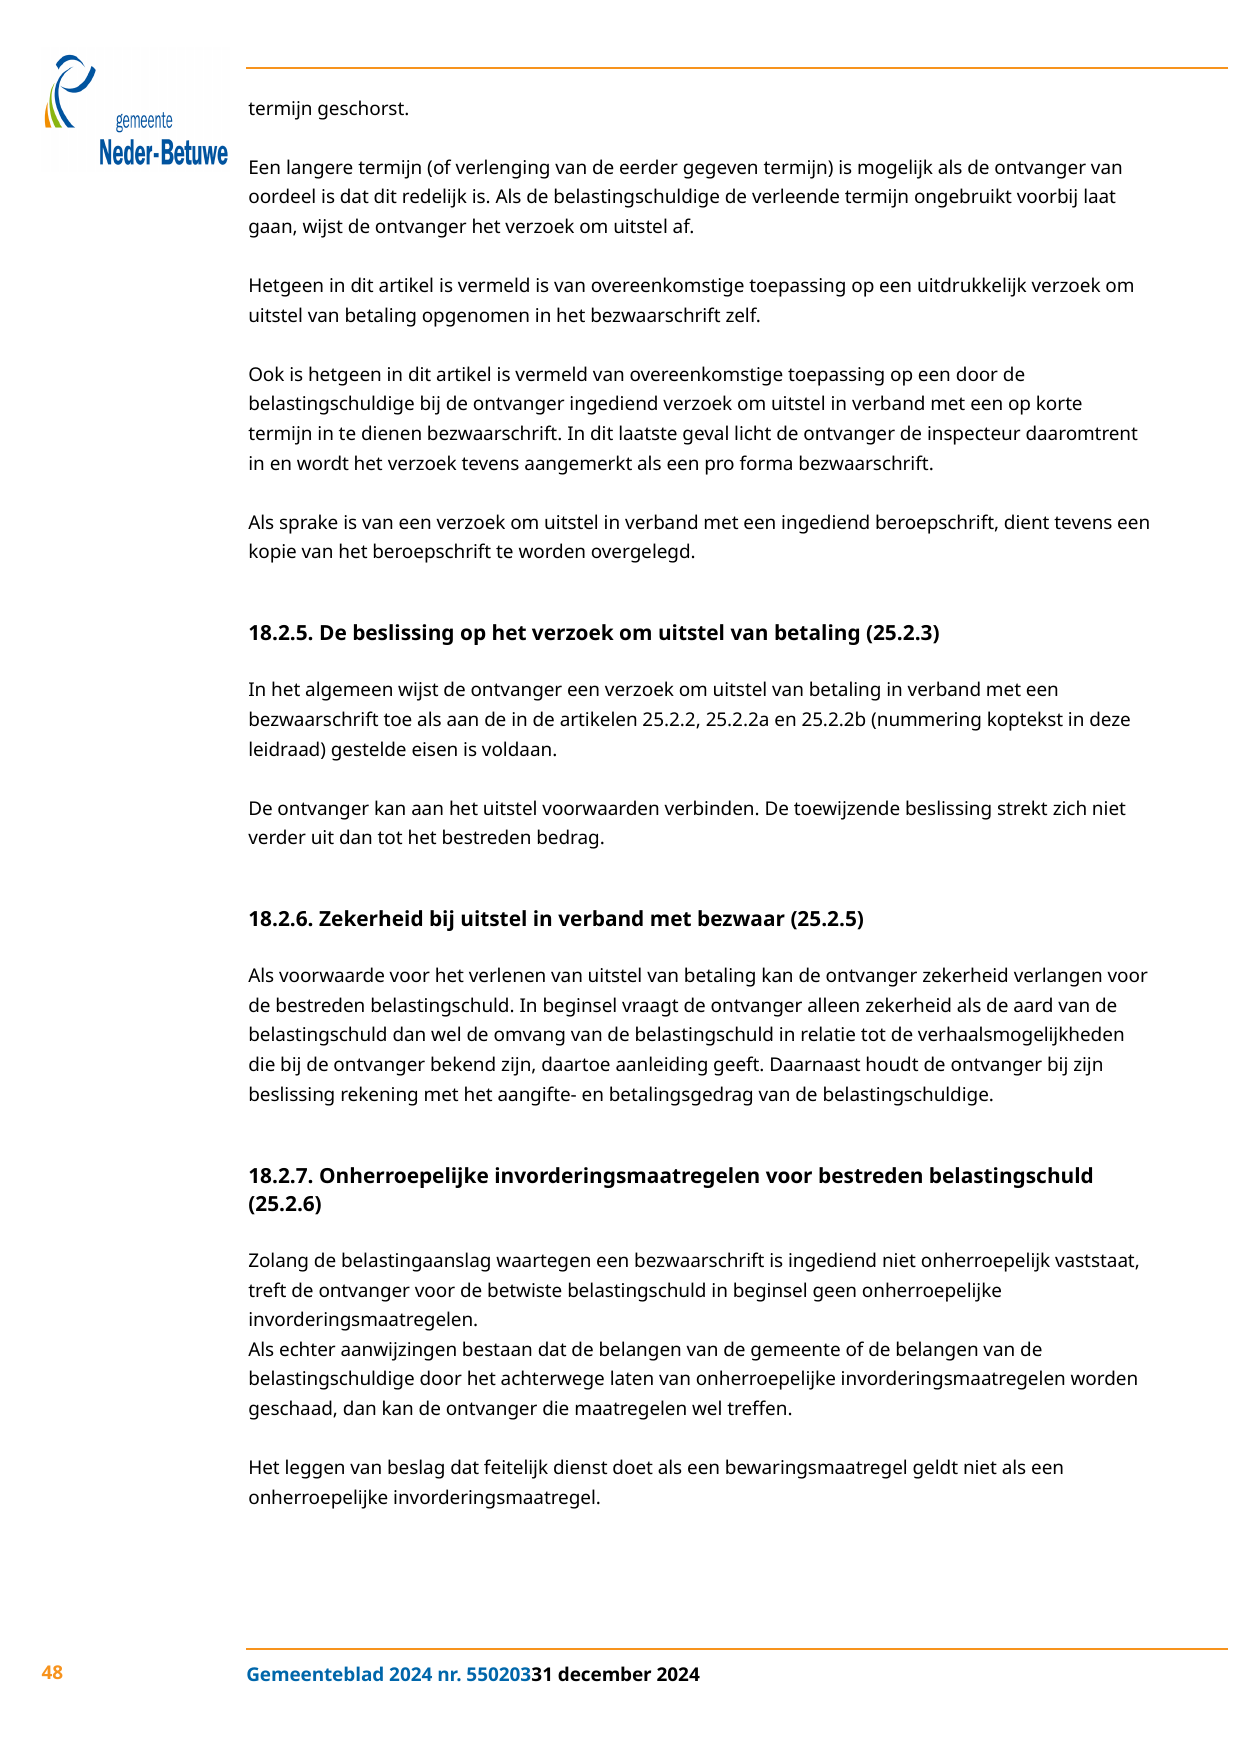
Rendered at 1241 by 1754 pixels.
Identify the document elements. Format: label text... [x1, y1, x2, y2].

text Het leggen van beslag dat feitelijk dienst doet als een bewaringsmaatregel geldt niet als een onherroepelijke invorderingsmaatregel. [248, 1454, 1152, 1510]
text Als echter aanwijzingen bestaan dat de belangen van de gemeente of de belangen van de belastingschuldige door het achterwege laten van onherroepelijke invorderingsmaatregelen worden geschaad, dan kan de ontvanger die maatregelen wel treffen. [248, 1336, 1152, 1421]
picture [41, 47, 231, 172]
text Een langere termijn (of verlenging van de eerder gegeven termijn) is mogelijk als de ontvanger van oordeel is dat dit redelijk is. Als de belastingschuldige de verleende termijn ongebruikt voorbij laat gaan, wijst de ontvanger het verzoek om uitstel af. [248, 154, 1152, 239]
text Zolang de belastingaanslag waartegen een bezwaarschrift is ingediend niet onherroepelijk vaststaat, treft de ontvanger voor de betwiste belastingschuld in beginsel geen onherroepelijke invorderingsmaatregelen. [248, 1247, 1152, 1332]
text 18.2.6. Zekerheid bij uitstel in verband met bezwaar (25.2.5) [248, 904, 1152, 933]
text In het algemeen wijst de ontvanger een verzoek om uitstel van betaling in verband met een bezwaarschrift toe als aan de in de artikelen 25.2.2, 25.2.2a en 25.2.2b (nummering koptekst in deze leidraad) gestelde eisen is voldaan. [248, 677, 1152, 761]
text 18.2.7. Onherroepelijke invorderingsmaatregelen voor bestreden belastingschuld (25.2.6) [248, 1161, 1152, 1218]
text Als voorwaarde voor het verlenen van uitstel van betaling kan de ontvanger zekerheid verlangen voor de bestreden belastingschuld. In beginsel vraagt de ontvanger alleen zekerheid als de aard van de belastingschuld dan wel de omvang van de belastingschuld in relatie tot de verhaalsmogelijkheden die bij de ontvanger bekend zijn, daartoe aanleiding geeft. Daarnaast houdt de ontvanger bij zijn beslissing rekening met het aangifte- en betalingsgedrag van de belastingschuldige. [248, 962, 1152, 1107]
text Ook is hetgeen in dit artikel is vermeld van overeenkomstige toepassing op een door de belastingschuldige bij de ontvanger ingediend verzoek om uitstel in verband met een op korte termijn in te dienen bezwaarschrift. In dit laatste geval licht de ontvanger de inspecteur daaromtrent in en wordt het verzoek tevens aangemerkt als een pro forma bezwaarschrift. [248, 361, 1152, 476]
text De ontvanger kan aan het uitstel voorwaarden verbinden. De toewijzende beslissing strekt zich niet verder uit dan tot het bestreden bedrag. [248, 795, 1152, 850]
text 18.2.5. De beslissing op het verzoek om uitstel van betaling (25.2.3) [248, 618, 1152, 647]
text Hetgeen in dit artikel is vermeld is van overeenkomstige toepassing op een uitdrukkelijk verzoek om uitstel van betaling opgenomen in het bezwaarschrift zelf. [248, 272, 1152, 328]
text Als sprake is van een verzoek om uitstel in verband met een ingediend beroepschrift, dient tevens een kopie van het beroepschrift te worden overgelegd. [248, 509, 1152, 564]
text termijn geschorst. [248, 95, 1152, 121]
